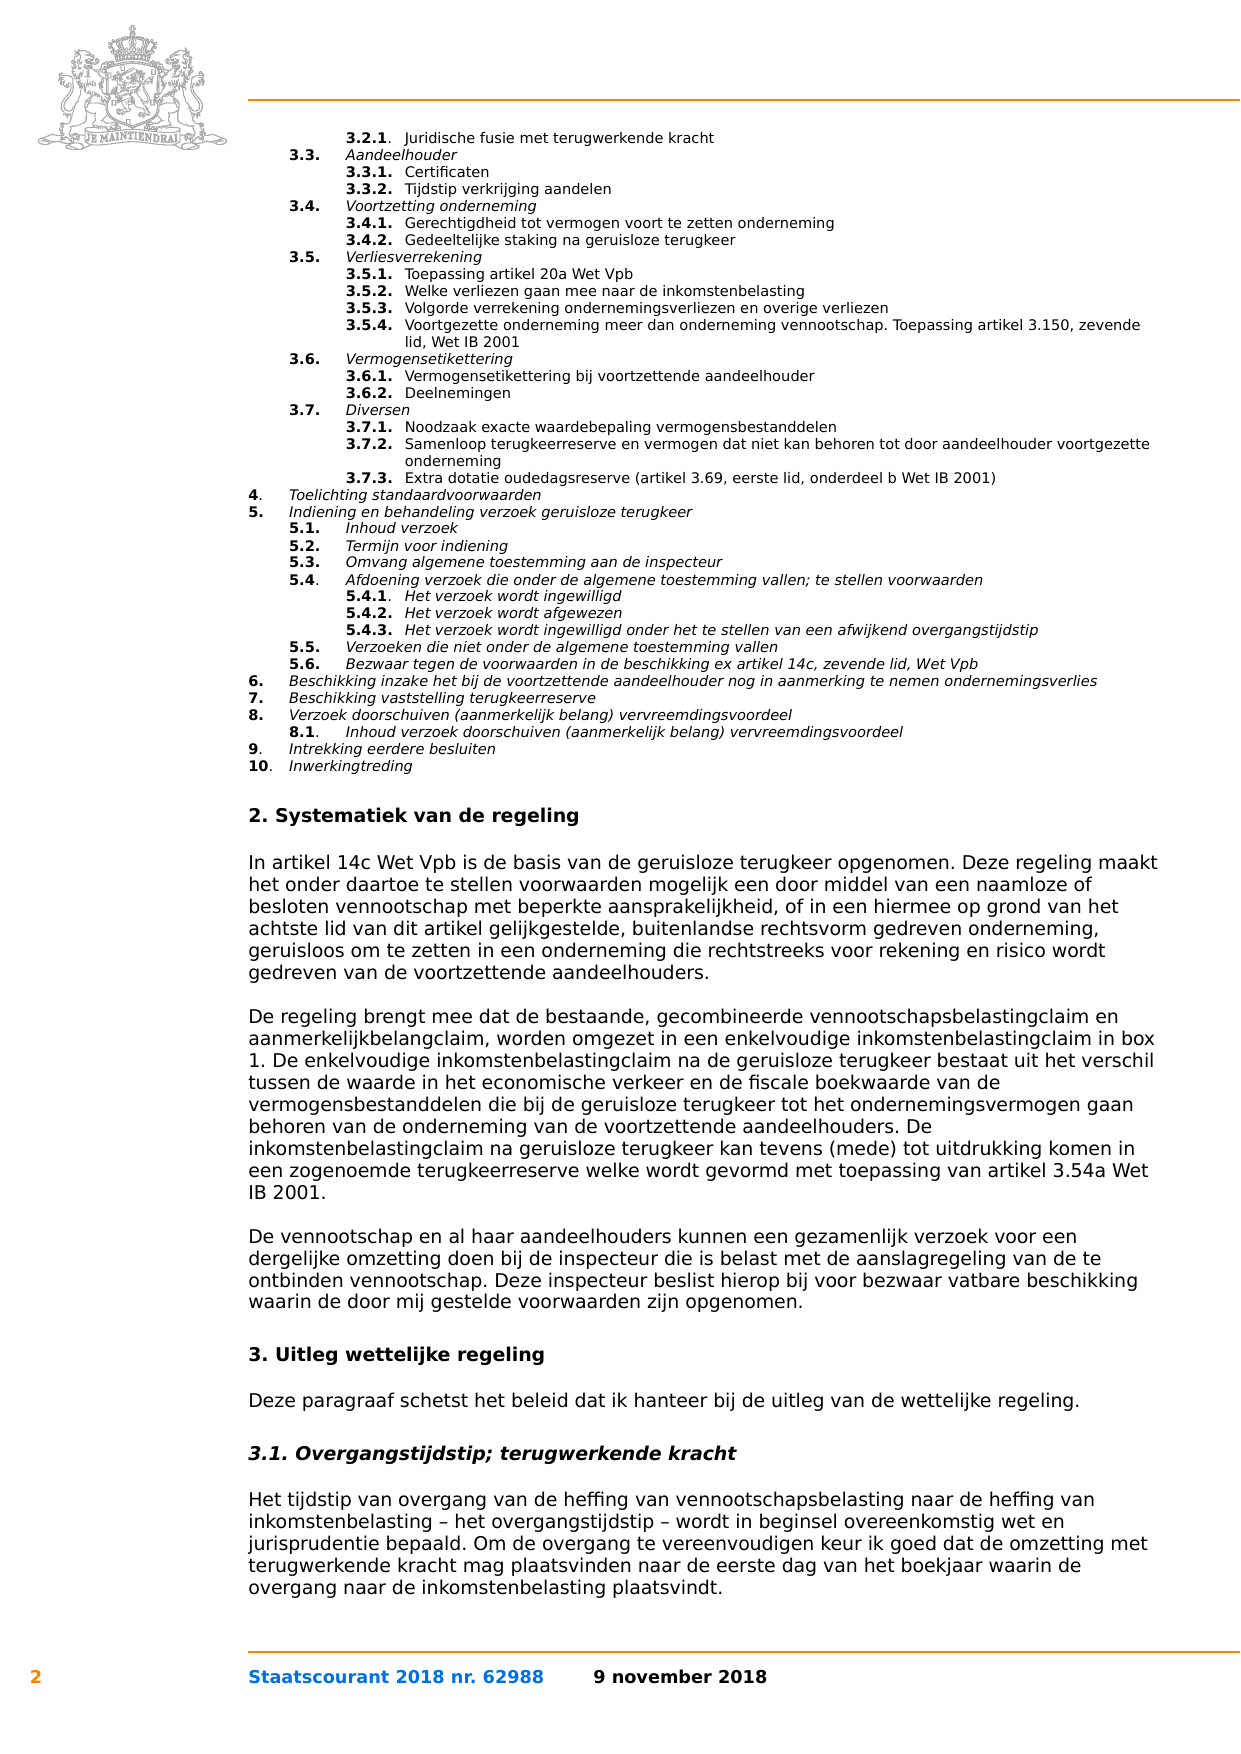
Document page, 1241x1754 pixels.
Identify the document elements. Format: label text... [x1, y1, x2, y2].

table_cell [248, 266, 283, 283]
table_cell 3.4.1. [340, 215, 398, 232]
table_cell [283, 622, 339, 639]
table_cell 3.5.3. [340, 300, 398, 317]
table_cell 3.6.1. [340, 368, 398, 384]
table_cell Beschikking inzake het bij de voortzettende aandeelhouder nog in aanmerking te nemen ondernemingsverlies [283, 673, 1163, 690]
table_cell [248, 402, 283, 418]
table_cell [248, 164, 283, 181]
text Deze paragraaf schetst het beleid dat ik hanteer bij de uitleg van de wettelijke regeling. [248, 1390, 1163, 1412]
table_cell [248, 656, 283, 673]
table_cell [283, 130, 339, 147]
table_cell Samenloop terugkeerreserve en vermogen dat niet kan behoren tot door aandeelhouder voortgezette onderneming [399, 436, 1163, 469]
table_cell Voortzetting onderneming [340, 198, 1163, 215]
table_cell [248, 571, 283, 588]
table_cell [248, 215, 283, 232]
table_cell Toelichting standaardvoorwaarden [283, 486, 1163, 503]
table_cell 3.3.2. [340, 181, 398, 198]
table_cell Noodzaak exacte waardebepaling vermogensbestanddelen [399, 419, 1163, 436]
table_cell Welke verliezen gaan mee naar de inkomstenbelasting [399, 283, 1163, 300]
table_cell [283, 232, 339, 249]
table_cell Extra dotatie oudedagsreserve (artikel 3.69, eerste lid, onderdeel b Wet IB 2001) [399, 470, 1163, 486]
table_cell [283, 317, 339, 351]
table_cell [248, 385, 283, 402]
table_cell [283, 181, 339, 198]
table_cell 5.4.2. [340, 605, 398, 622]
text De vennootschap en al haar aandeelhouders kunnen een gezamenlijk verzoek voor een dergelijke omzetting doen bij de inspecteur die is belast met de aanslagregeling van de te ontbinden vennootschap. Deze inspecteur beslist hierop bij voor bezwaar vatbare beschikking waarin de door mij gestelde voorwaarden zijn opgenomen. [248, 1226, 1163, 1313]
table_cell [283, 470, 339, 486]
table_cell [248, 317, 283, 351]
table_cell Juridische fusie met terugwerkende kracht [399, 130, 1163, 147]
table_cell Het verzoek wordt ingewilligd [399, 588, 1163, 605]
table_cell 8.1. [283, 724, 339, 741]
table_cell Intrekking eerdere besluiten [283, 741, 1163, 758]
table_cell 9. [248, 741, 283, 758]
table_cell 5. [248, 504, 283, 520]
picture [38, 25, 227, 150]
table_cell [248, 198, 283, 215]
table_cell [248, 605, 283, 622]
table_cell 8. [248, 707, 283, 724]
table_cell Voortgezette onderneming meer dan onderneming vennootschap. Toepassing artikel 3.150, zevende lid, Wet IB 2001 [399, 317, 1163, 351]
table_cell [248, 588, 283, 605]
table_cell 3.7.2. [340, 436, 398, 469]
table_cell 3.6. [283, 351, 339, 368]
table_cell 5.4.3. [340, 622, 398, 639]
table_cell [248, 300, 283, 317]
table_cell Deelnemingen [399, 385, 1163, 402]
subtitle 3.1. Overgangstijdstip; terugwerkende kracht [248, 1442, 1163, 1464]
table_cell Indiening en behandeling verzoek geruisloze terugkeer [283, 504, 1163, 520]
table_cell [248, 538, 283, 554]
table_cell Verzoek doorschuiven (aanmerkelijk belang) vervreemdingsvoordeel [283, 707, 1163, 724]
table_cell [248, 554, 283, 571]
table_cell Inhoud verzoek [340, 520, 1163, 537]
table_cell 5.2. [283, 538, 339, 554]
table_cell 10. [248, 758, 283, 775]
table_cell 7. [248, 690, 283, 707]
table_cell [283, 419, 339, 436]
table_cell 5.4.1. [340, 588, 398, 605]
table_cell 4. [248, 486, 283, 503]
table_cell Verliesverrekening [340, 249, 1163, 266]
table_cell 3.5.4. [340, 317, 398, 351]
table_cell [283, 215, 339, 232]
table_cell Vermogensetikettering bij voortzettende aandeelhouder [399, 368, 1163, 384]
table_cell Tijdstip verkrijging aandelen [399, 181, 1163, 198]
text Het tijdstip van overgang van de heffing van vennootschapsbelasting naar de heffing van inkomstenbelasting – het overgangstijdstip – wordt in beginsel overeenkomstig wet en jurisprudentie bepaald. Om de overgang te vereenvoudigen keur ik goed dat de omzetting met terugwerkende kracht mag plaatsvinden naar de eerste dag van het boekjaar waarin de overgang naar de inkomstenbelasting plaatsvindt. [248, 1489, 1163, 1599]
table_cell Beschikking vaststelling terugkeerreserve [283, 690, 1163, 707]
table_cell 5.1. [283, 520, 339, 537]
table_cell [248, 147, 283, 164]
table_cell [248, 639, 283, 656]
table_cell Verzoeken die niet onder de algemene toestemming vallen [340, 639, 1163, 656]
table_cell [248, 130, 283, 147]
table_cell [248, 283, 283, 300]
table_cell Vermogensetikettering [340, 351, 1163, 368]
table_cell [283, 436, 339, 469]
table_cell 3.7.1. [340, 419, 398, 436]
table_cell Inhoud verzoek doorschuiven (aanmerkelijk belang) vervreemdingsvoordeel [340, 724, 1163, 741]
table_cell [283, 605, 339, 622]
table_cell 3.3.1. [340, 164, 398, 181]
table_cell [248, 351, 283, 368]
table_cell Diversen [340, 402, 1163, 418]
table_cell 3.5. [283, 249, 339, 266]
table_cell 3.5.1. [340, 266, 398, 283]
table_cell [248, 520, 283, 537]
table_cell [248, 232, 283, 249]
table_cell 5.4. [283, 571, 339, 588]
table_cell [248, 724, 283, 741]
table_cell 6. [248, 673, 283, 690]
table_cell 5.6. [283, 656, 339, 673]
subtitle 2. Systematiek van de regeling [248, 805, 1163, 827]
table_cell 3.7.3. [340, 470, 398, 486]
table_cell 3.4.2. [340, 232, 398, 249]
table_cell [283, 588, 339, 605]
table_cell [283, 300, 339, 317]
table_cell Het verzoek wordt afgewezen [399, 605, 1163, 622]
table_cell 5.5. [283, 639, 339, 656]
table_cell Aandeelhouder [340, 147, 1163, 164]
table_cell Volgorde verrekening ondernemingsverliezen en overige verliezen [399, 300, 1163, 317]
table_cell 3.3. [283, 147, 339, 164]
table_cell [283, 283, 339, 300]
table_cell [248, 419, 283, 436]
table_cell [248, 622, 283, 639]
table_cell Bezwaar tegen de voorwaarden in de beschikking ex artikel 14c, zevende lid, Wet Vpb [340, 656, 1163, 673]
table_cell [248, 470, 283, 486]
table_cell [283, 368, 339, 384]
table_cell Termijn voor indiening [340, 538, 1163, 554]
table_cell Certificaten [399, 164, 1163, 181]
table_cell Toepassing artikel 20a Wet Vpb [399, 266, 1163, 283]
table_cell Afdoening verzoek die onder de algemene toestemming vallen; te stellen voorwaarden [340, 571, 1163, 588]
table_cell Gedeeltelijke staking na geruisloze terugkeer [399, 232, 1163, 249]
text De regeling brengt mee dat de bestaande, gecombineerde vennootschapsbelastingclaim en aanmerkelijkbelangclaim, worden omgezet in een enkelvoudige inkomstenbelastingclaim in box 1. De enkelvoudige inkomstenbelastingclaim na de geruisloze terugkeer bestaat uit het verschil tussen de waarde in het economische verkeer en de fiscale boekwaarde van de vermogensbestanddelen die bij de geruisloze terugkeer tot het ondernemingsvermogen gaan behoren van de onderneming van de voortzettende aandeelhouders. De inkomstenbelastingclaim na geruisloze terugkeer kan tevens (mede) tot uitdrukking komen in een zogenoemde terugkeerreserve welke wordt gevormd met toepassing van artikel 3.54a Wet IB 2001. [248, 1006, 1163, 1204]
table_cell 3.6.2. [340, 385, 398, 402]
table_cell 3.5.2. [340, 283, 398, 300]
table_cell [283, 164, 339, 181]
table_cell 5.3. [283, 554, 339, 571]
table_cell Inwerkingtreding [283, 758, 1163, 775]
table_cell [248, 368, 283, 384]
table_cell Het verzoek wordt ingewilligd onder het te stellen van een afwijkend overgangstijdstip [399, 622, 1163, 639]
table_cell 3.7. [283, 402, 339, 418]
table_cell [283, 266, 339, 283]
table_cell Omvang algemene toestemming aan de inspecteur [340, 554, 1163, 571]
table_cell 3.4. [283, 198, 339, 215]
table_cell Gerechtigdheid tot vermogen voort te zetten onderneming [399, 215, 1163, 232]
text In artikel 14c Wet Vpb is de basis van de geruisloze terugkeer opgenomen. Deze regeling maakt het onder daartoe te stellen voorwaarden mogelijk een door middel van een naamloze of besloten vennootschap met beperkte aansprakelijkheid, of in een hiermee op grond van het achtste lid van dit artikel gelijkgestelde, buitenlandse rechtsvorm gedreven onderneming, geruisloos om te zetten in een onderneming die rechtstreeks voor rekening en risico wordt gedreven van de voortzettende aandeelhouders. [248, 852, 1163, 984]
table_cell [283, 385, 339, 402]
subtitle 3. Uitleg wettelijke regeling [248, 1343, 1163, 1365]
table_cell [248, 181, 283, 198]
table_cell [248, 249, 283, 266]
table_cell [248, 436, 283, 469]
table_cell 3.2.1. [340, 130, 398, 147]
